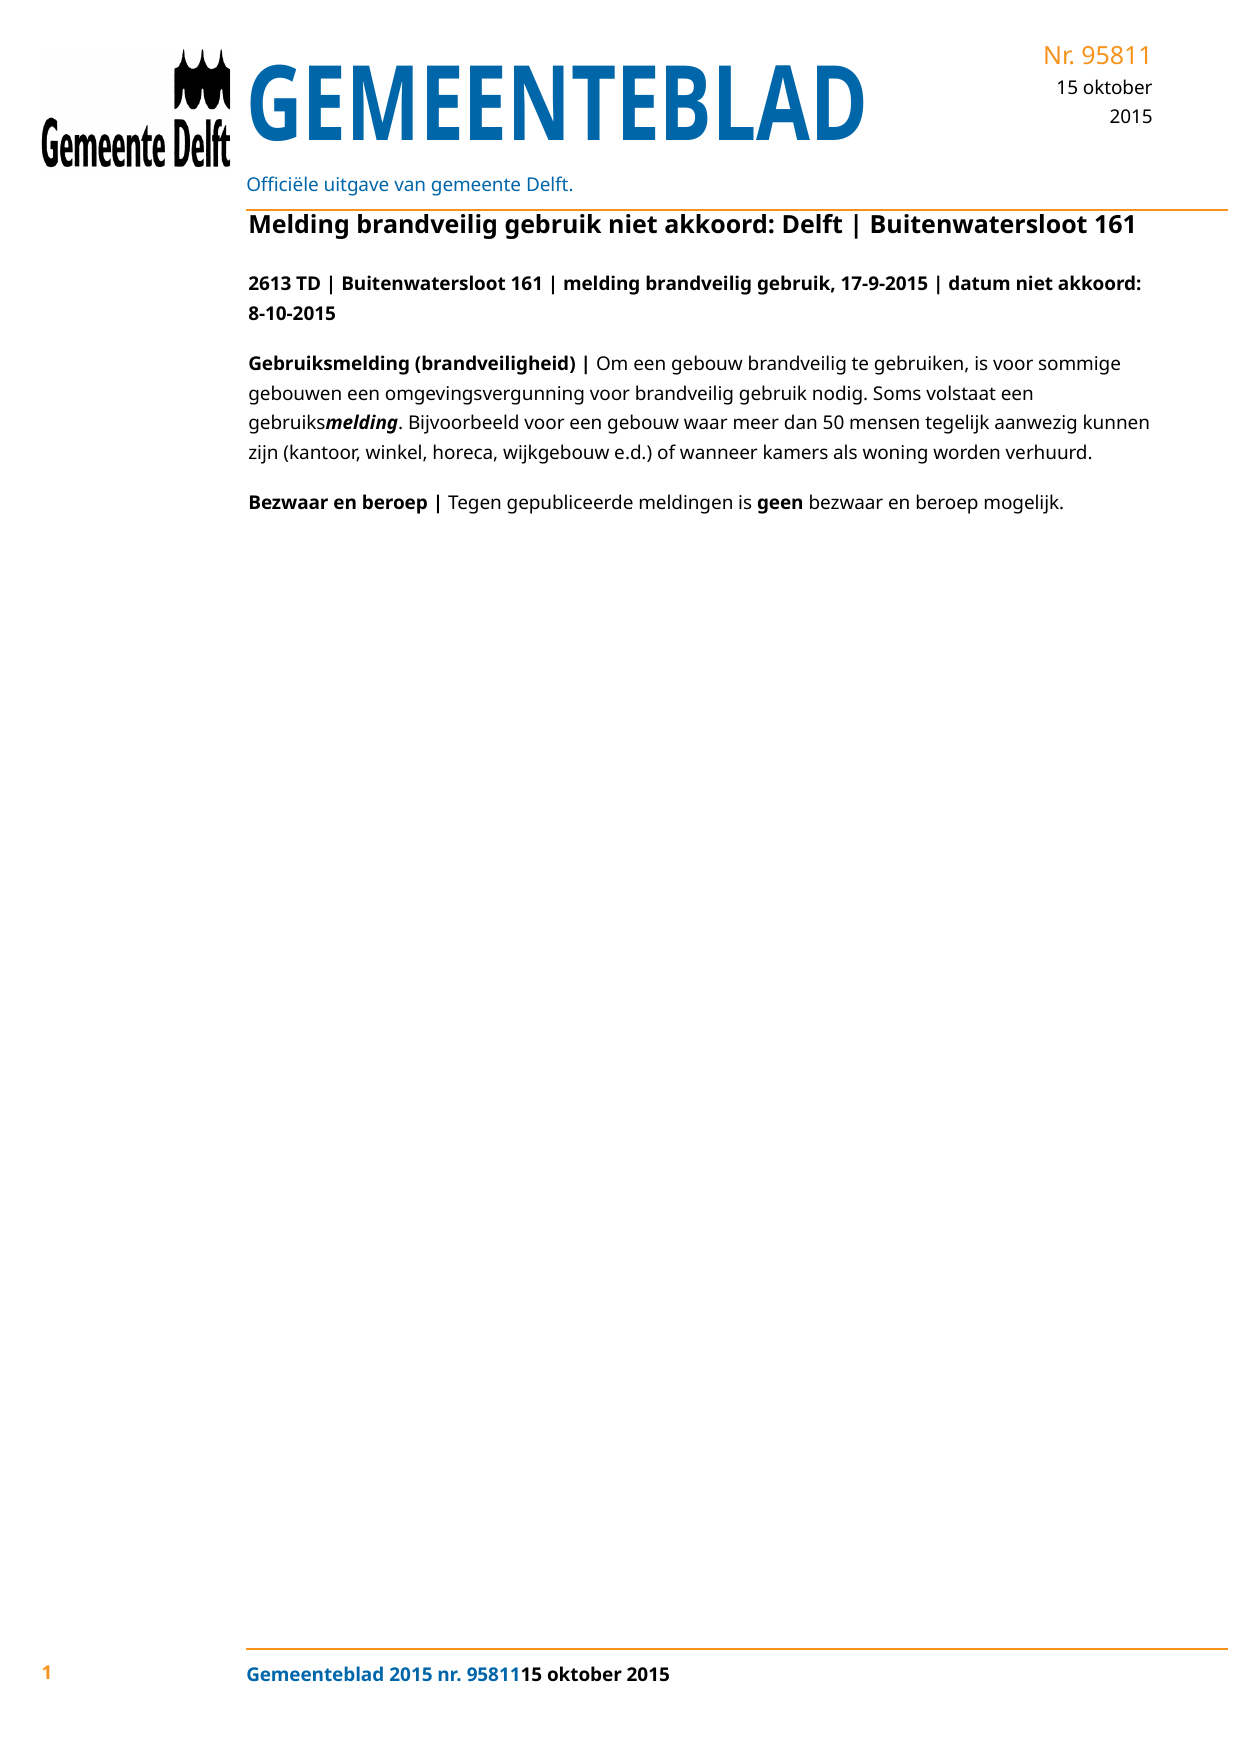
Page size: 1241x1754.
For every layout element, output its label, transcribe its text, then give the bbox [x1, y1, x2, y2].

text Bezwaar en beroep | Tegen gepubliceerde meldingen is geen bezwaar en beroep mogelijk. [248, 489, 1152, 515]
picture [41, 47, 231, 172]
text Gebruiksmelding (brandveiligheid) | Om een gebouw brandveilig te gebruiken, is voor sommige gebouwen een omgevingsvergunning voor brandveilig gebruik nodig. Soms volstaat een gebruiksmelding. Bijvoorbeeld voor een gebouw waar meer dan 50 mensen tegelijk aanwezig kunnen zijn (kantoor, winkel, horeca, wijkgebouw e.d.) of wanneer kamers als woning worden verhuurd. [248, 350, 1152, 465]
text Melding brandveilig gebruik niet akkoord: Delft | Buitenwatersloot 161 [248, 211, 1152, 241]
text 2613 TD | Buitenwatersloot 161 | melding brandveilig gebruik, 17-9-2015 | datum niet akkoord: 8-10-2015 [248, 270, 1152, 326]
